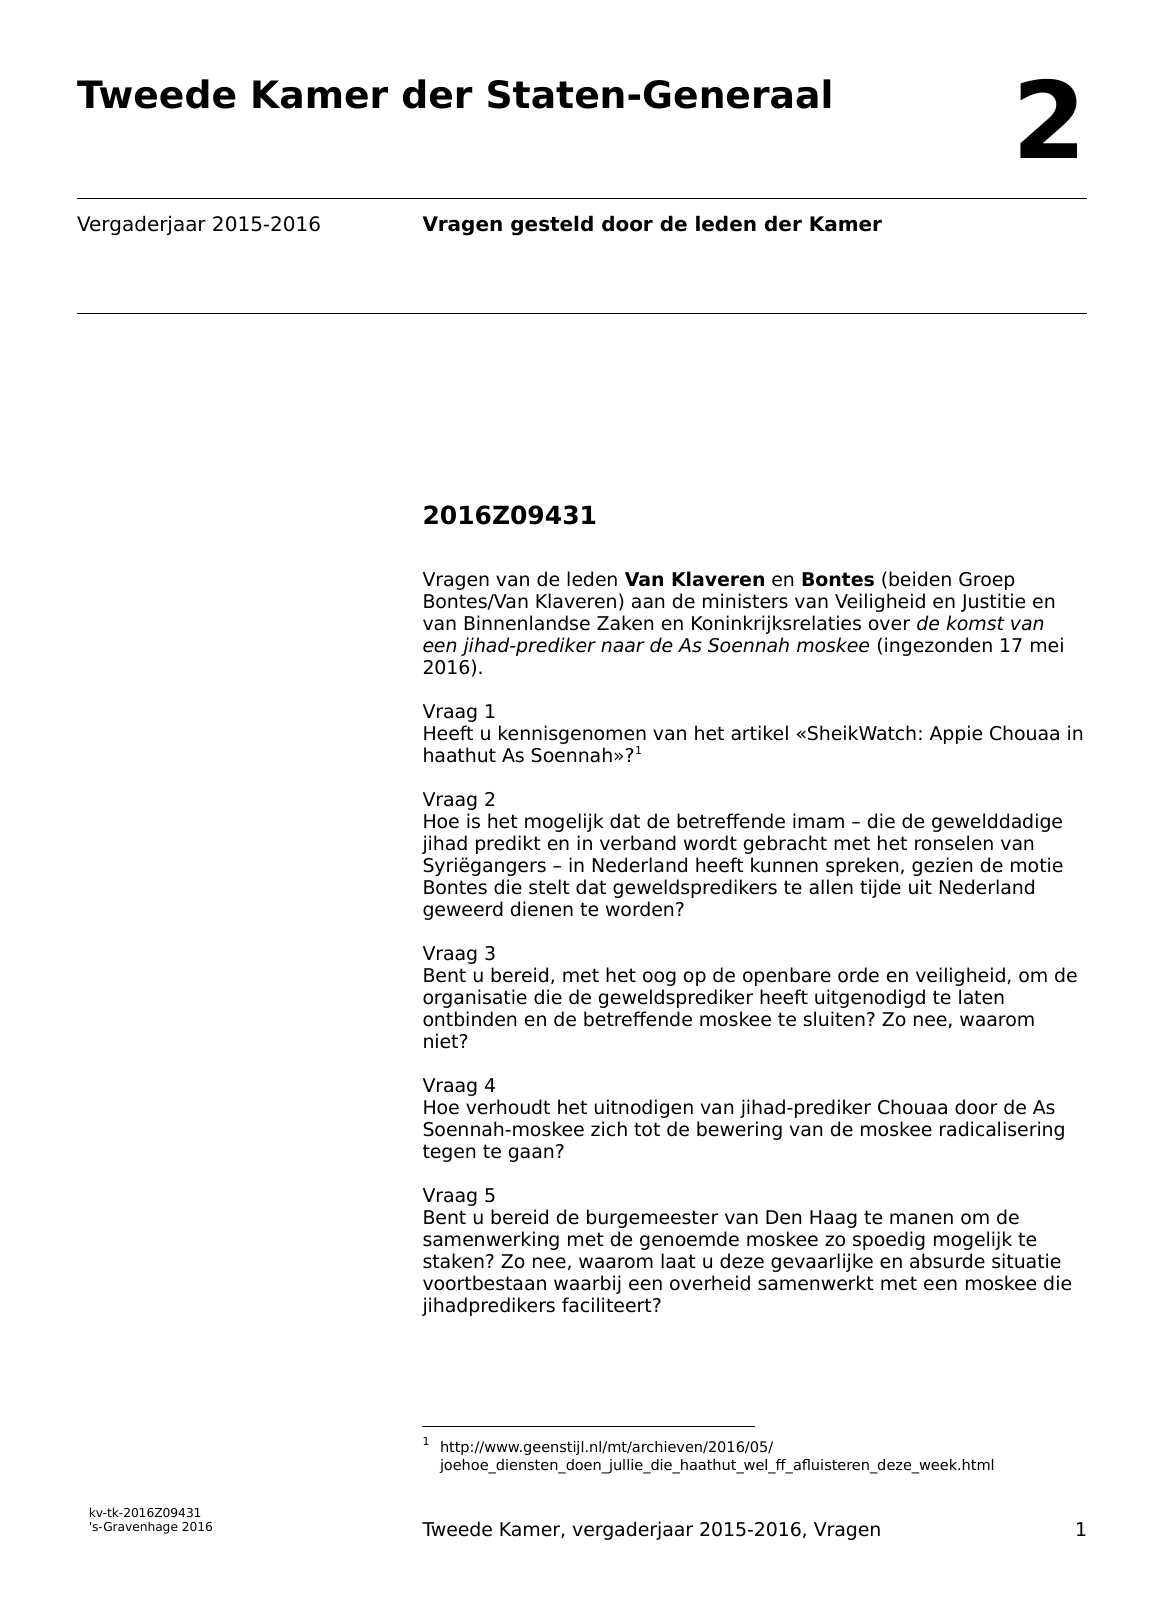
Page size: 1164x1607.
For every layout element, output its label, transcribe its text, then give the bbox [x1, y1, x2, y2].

text http://www.geenstijl.nl/mt/archieven/2016/05/joehoe_diensten_doen_jullie_die_haathut_wel_ff_afluisteren_deze_week.html [422, 1435, 1087, 1474]
table_header 2 [886, 59, 1087, 198]
text Bent u bereid, met het oog op de openbare orde en veiligheid, om de organisatie die de geweldsprediker heeft uitgenodigd te laten ontbinden en de betreffende moskee te sluiten? Zo nee, waarom niet? [422, 965, 1087, 1053]
text Vragen van de leden Van Klaveren en Bontes (beiden Groep Bontes/Van Klaveren) aan de ministers van Veiligheid en Justitie en van Binnenlandse Zaken en Koninkrijksrelaties over de komst van een jihad-prediker naar de As Soennah moskee (ingezonden 17 mei 2016). [422, 569, 1087, 679]
text Vraag 5 [422, 1185, 1087, 1207]
text Hoe is het mogelijk dat de betreffende imam – die de gewelddadige jihad predikt en in verband wordt gebracht met het ronselen van Syriëgangers – in Nederland heeft kunnen spreken, gezien de motie Bontes die stelt dat geweldspredikers te allen tijde uit Nederland geweerd dienen te worden? [422, 811, 1087, 921]
table_cell Vragen gesteld door de leden der Kamer [422, 199, 1087, 313]
text Hoe verhoudt het uitnodigen van jihad-prediker Chouaa door de As Soennah-moskee zich tot de bewering van de moskee radicalisering tegen te gaan? [422, 1097, 1087, 1163]
text Vraag 1 [422, 701, 1087, 723]
text kv-tk-2016Z09431 [88, 1506, 323, 1520]
text 's-Gravenhage 2016 [88, 1520, 323, 1534]
table_header Tweede Kamer der Staten-Generaal [77, 59, 886, 198]
text Heeft u kennisgenomen van het artikel «SheikWatch: Appie Chouaa in haathut As Soennah»? [422, 723, 1087, 767]
text Bent u bereid de burgemeester van Den Haag te manen om de samenwerking met de genoemde moskee zo spoedig mogelijk te staken? Zo nee, waarom laat u deze gevaarlijke en absurde situatie voortbestaan waarbij een overheid samenwerkt met een moskee die jihadpredikers faciliteert? [422, 1207, 1087, 1317]
table_cell Vergaderjaar 2015-2016 [77, 199, 422, 313]
text Vraag 2 [422, 789, 1087, 811]
text 2016Z09431 [422, 501, 1087, 531]
text Vraag 4 [422, 1075, 1087, 1097]
text Vraag 3 [422, 943, 1087, 965]
